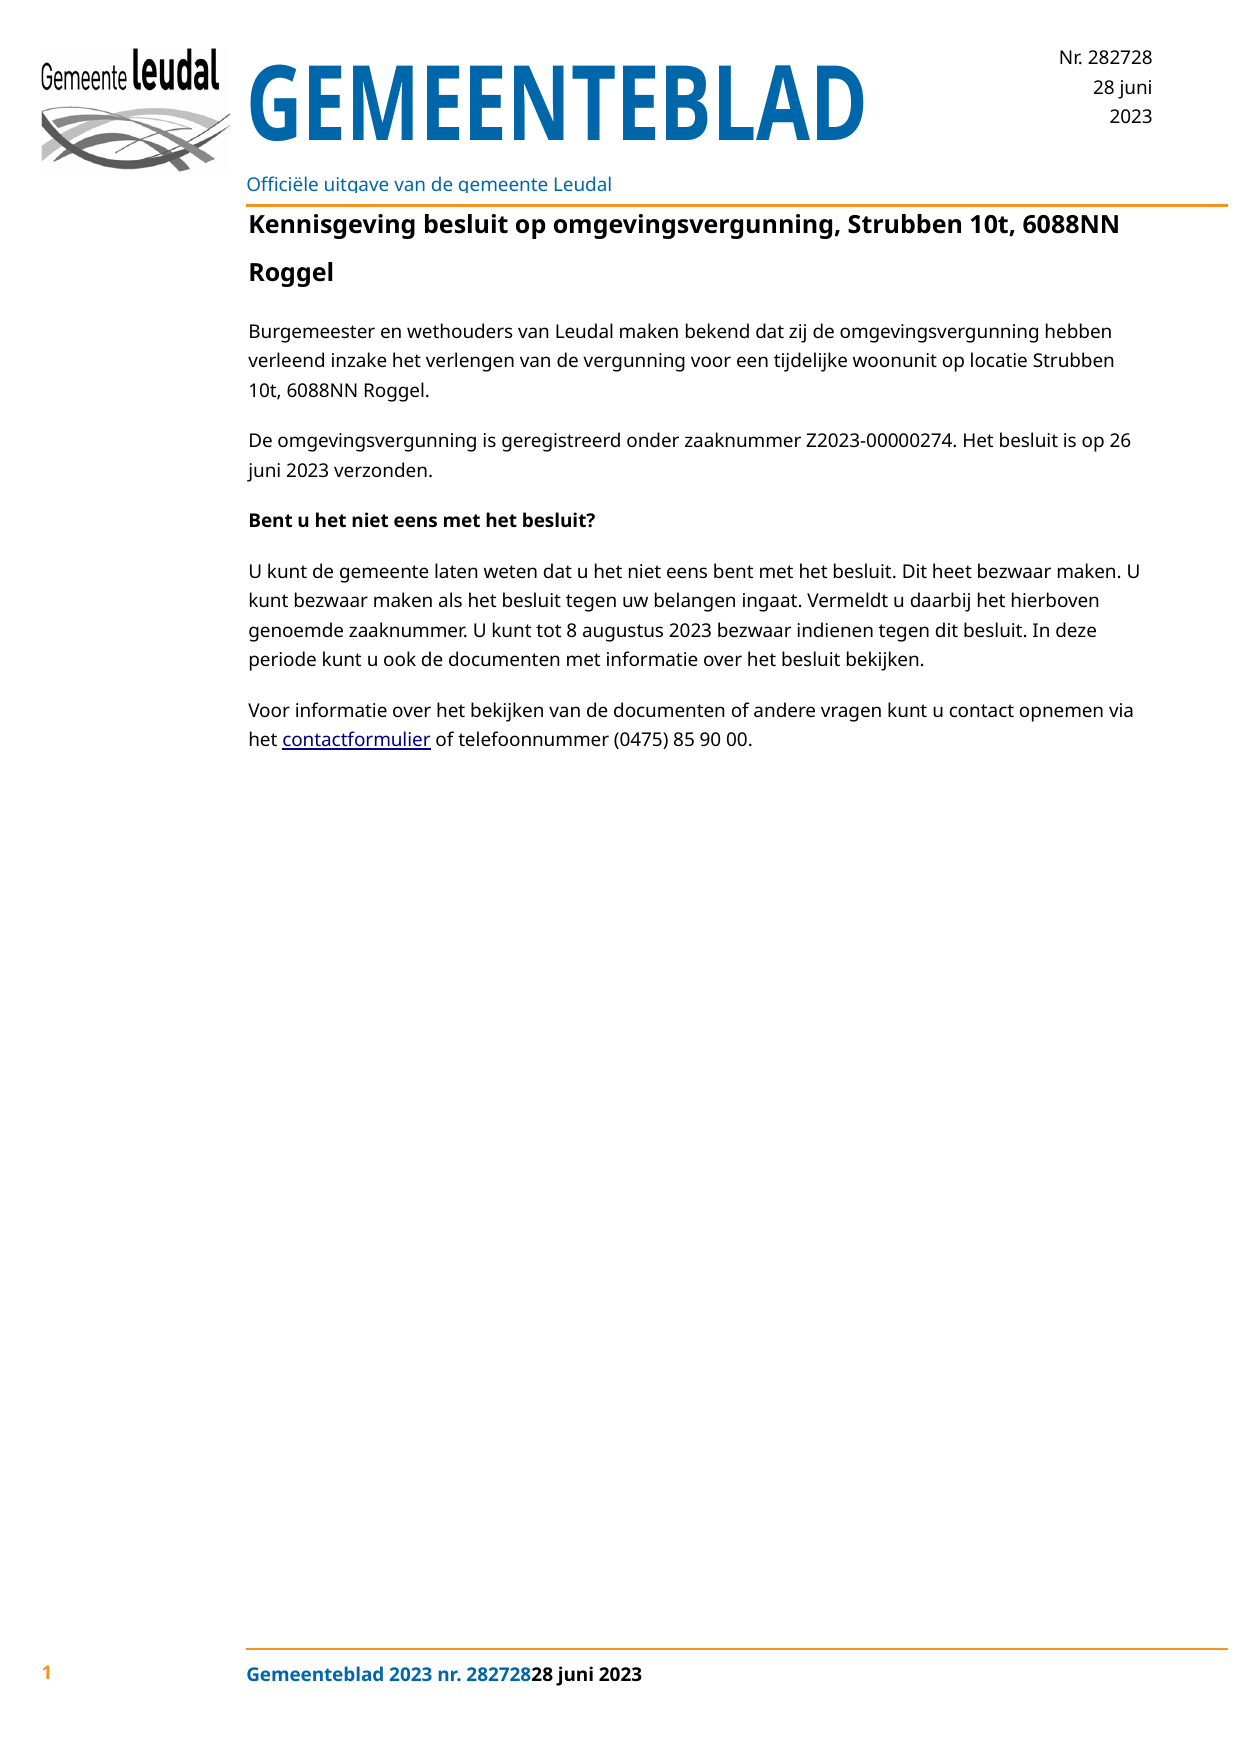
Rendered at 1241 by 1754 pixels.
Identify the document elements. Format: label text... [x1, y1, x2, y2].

text Burgemeester en wethouders van Leudal maken bekend dat zij de omgevingsvergunning hebben verleend inzake het verlengen van de vergunning voor een tijdelijke woonunit op locatie Strubben 10t, 6088NN Roggel. [248, 318, 1152, 403]
text De omgevingsvergunning is geregistreerd onder zaaknummer Z2023-00000274. Het besluit is op 26 juni 2023 verzonden. [248, 427, 1152, 483]
text Kennisgeving besluit op omgevingsvergunning, Strubben 10t, 6088NN Roggel [248, 207, 1152, 288]
text Bent u het niet eens met het besluit? [248, 507, 1152, 533]
text Voor informatie over het bekijken van de documenten of andere vragen kunt u contact opnemen via het contactformulier of telefoonnummer (0475) 85 90 00. [248, 697, 1152, 752]
text U kunt de gemeente laten weten dat u het niet eens bent met het besluit. Dit heet bezwaar maken. U kunt bezwaar maken als het besluit tegen uw belangen ingaat. Vermeldt u daarbij het hierboven genoemde zaaknummer. U kunt tot 8 augustus 2023 bezwaar indienen tegen dit besluit. In deze periode kunt u ook de documenten met informatie over het besluit bekijken. [248, 558, 1152, 672]
picture [41, 47, 231, 172]
